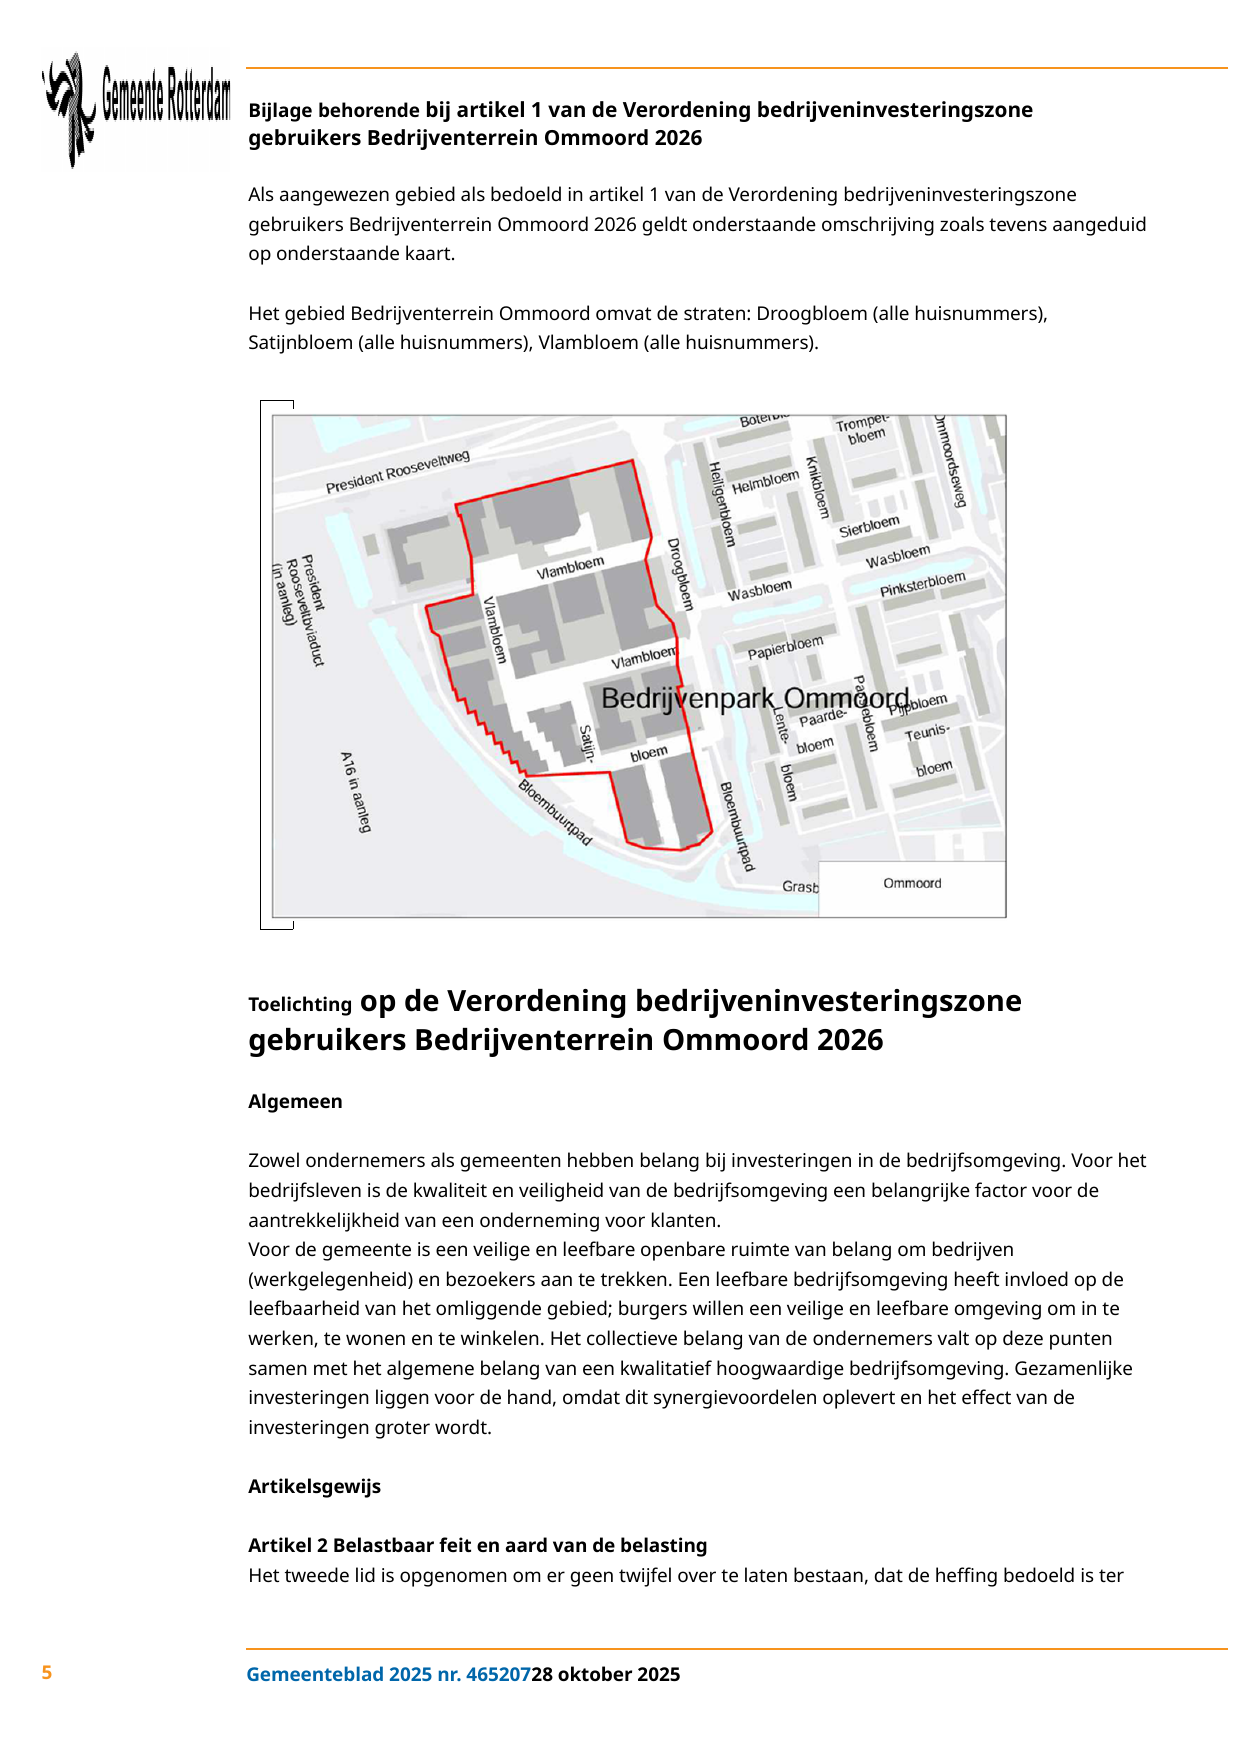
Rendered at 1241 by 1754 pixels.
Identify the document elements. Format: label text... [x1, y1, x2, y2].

text Het tweede lid is opgenomen om er geen twijfel over te laten bestaan, dat de heffing bedoeld is ter [248, 1562, 1152, 1588]
text Het gebied Bedrijventerrein Ommoord omvat de straten: Droogbloem (alle huisnummers), Satijnbloem (alle huisnummers), Vlambloem (alle huisnummers). [248, 300, 1152, 355]
text Bijlage behorende bij artikel 1 van de Verordening bedrijveninvesteringszone gebruikers Bedrijventerrein Ommoord 2026 [248, 95, 1152, 152]
text Zowel ondernemers als gemeenten hebben belang bij investeringen in de bedrijfsomgeving. Voor het bedrijfsleven is de kwaliteit en veiligheid van de bedrijfsomgeving een belangrijke factor voor de aantrekkelijkheid van een onderneming voor klanten. [248, 1148, 1152, 1233]
text Artikel 2 Belastbaar feit en aard van de belasting [248, 1532, 1152, 1558]
text Algemeen [248, 1088, 1152, 1114]
picture [41, 47, 231, 172]
text Als aangewezen gebied als bedoeld in artikel 1 van de Verordening bedrijveninvesteringszone gebruikers Bedrijventerrein Ommoord 2026 geldt onderstaande omschrijving zoals tevens aangeduid op onderstaande kaart. [248, 181, 1152, 266]
text Artikelsgewijs [248, 1473, 1152, 1499]
picture [268, 409, 1008, 921]
text Voor de gemeente is een veilige en leefbare openbare ruimte van belang om bedrijven (werkgelegenheid) en bezoekers aan te trekken. Een leefbare bedrijfsomgeving heeft invloed op de leefbaarheid van het omliggende gebied; burgers willen een veilige en leefbare omgeving om in te werken, te wonen en te winkelen. Het collectieve belang van de ondernemers valt op deze punten samen met het algemene belang van een kwalitatief hoogwaardige bedrijfsomgeving. Gezamenlijke investeringen liggen voor de hand, omdat dit synergievoordelen oplevert en het effect van de investeringen groter wordt. [248, 1236, 1152, 1440]
text Toelichting op de Verordening bedrijveninvesteringszone gebruikers Bedrijventerrein Ommoord 2026 [248, 980, 1152, 1059]
